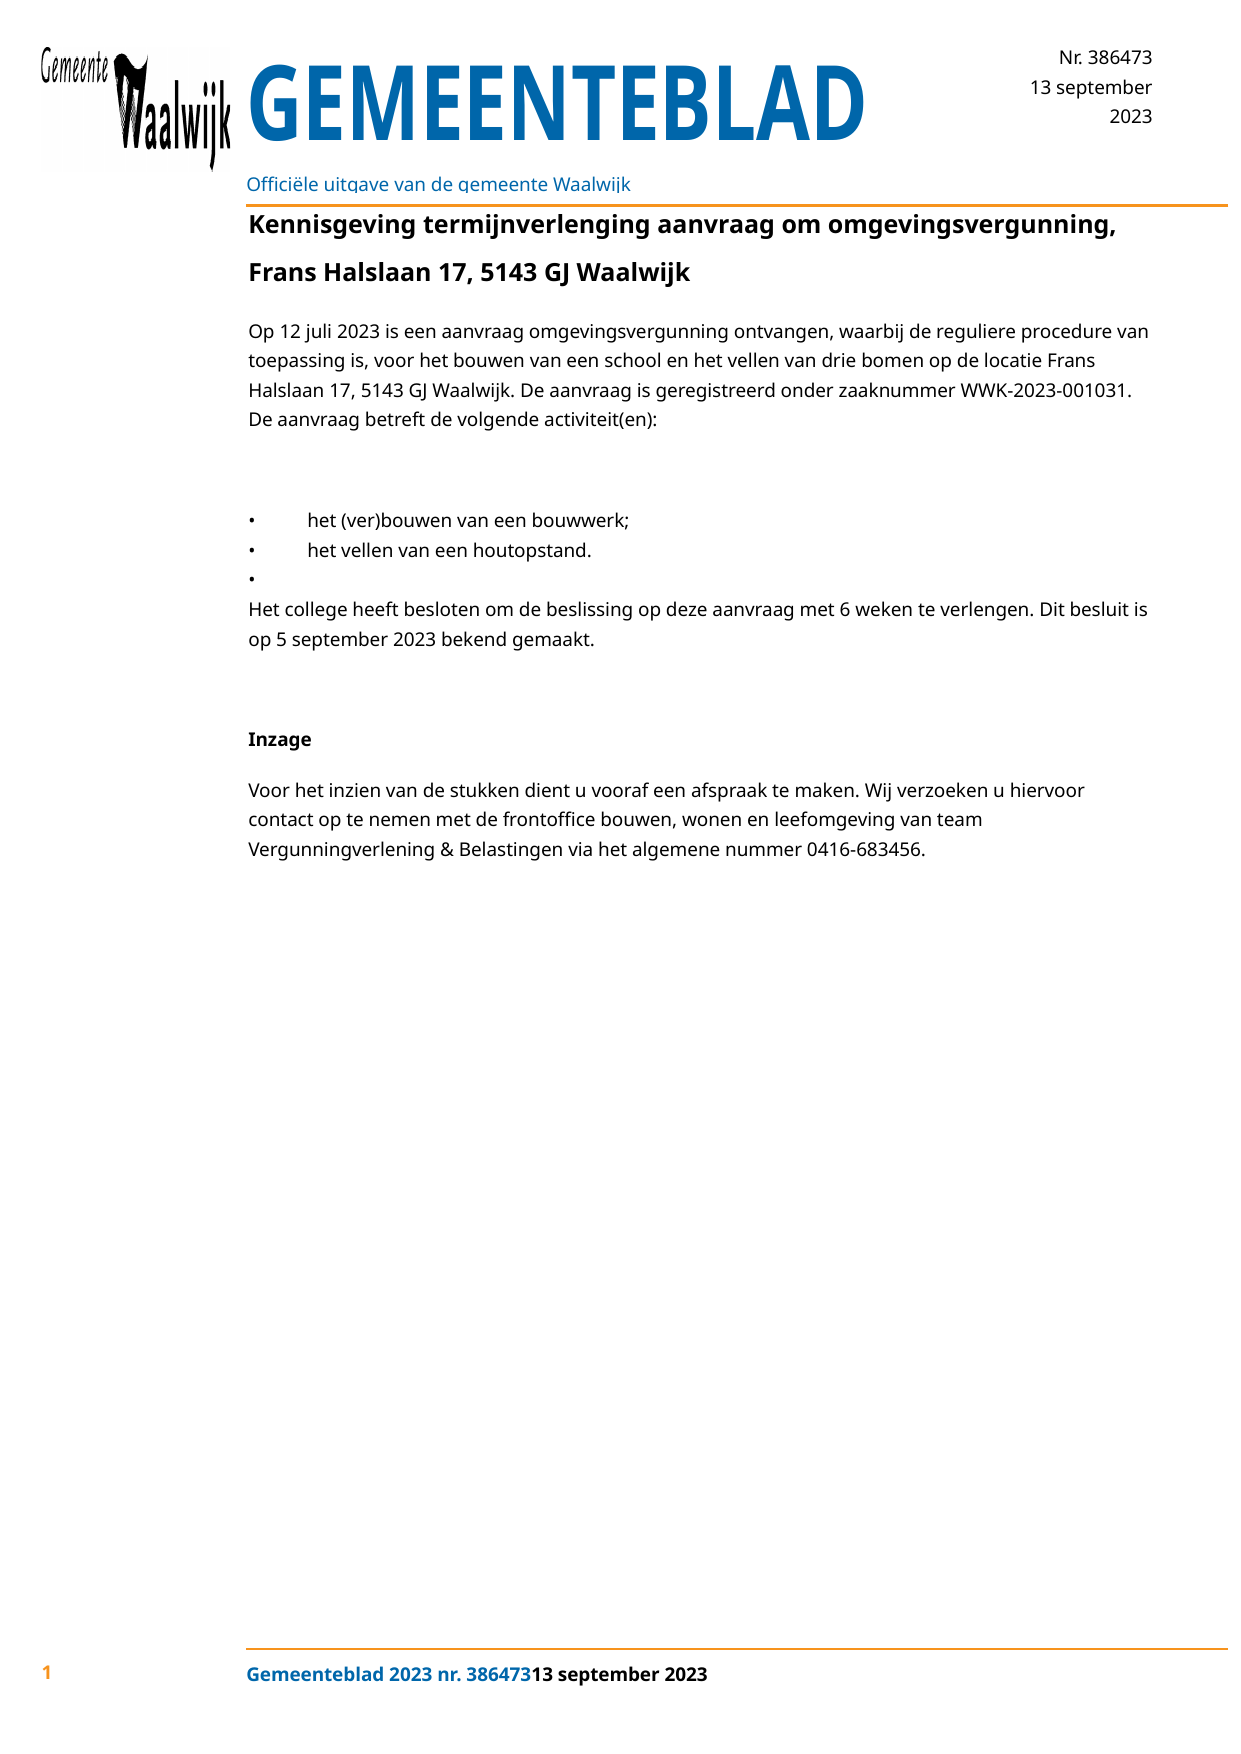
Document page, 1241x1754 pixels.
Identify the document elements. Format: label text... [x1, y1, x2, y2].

text Voor het inzien van de stukken dient u vooraf een afspraak te maken. Wij verzoeken u hiervoor contact op te nemen met de frontoffice bouwen, wonen en leefomgeving van team Vergunningverlening & Belastingen via het algemene nummer 0416-683456. [248, 777, 1152, 862]
text Het college heeft besloten om de beslissing op deze aanvraag met 6 weken te verlengen. Dit besluit is op 5 september 2023 bekend gemaakt. [248, 596, 1152, 652]
list het vellen van een houtopstand. [248, 537, 1152, 563]
picture [41, 47, 231, 172]
text Inzage [248, 727, 1152, 752]
text Kennisgeving termijnverlenging aanvraag om omgevingsvergunning, Frans Halslaan 17, 5143 GJ Waalwijk [248, 207, 1152, 288]
text Op 12 juli 2023 is een aanvraag omgevingsvergunning ontvangen, waarbij de reguliere procedure van toepassing is, voor het bouwen van een school en het vellen van drie bomen op de locatie Frans Halslaan 17, 5143 GJ Waalwijk. De aanvraag is geregistreerd onder zaaknummer WWK-2023-001031. De aanvraag betreft de volgende activiteit(en): [248, 318, 1152, 432]
list het (ver)bouwen van een bouwwerk; [248, 507, 1152, 533]
